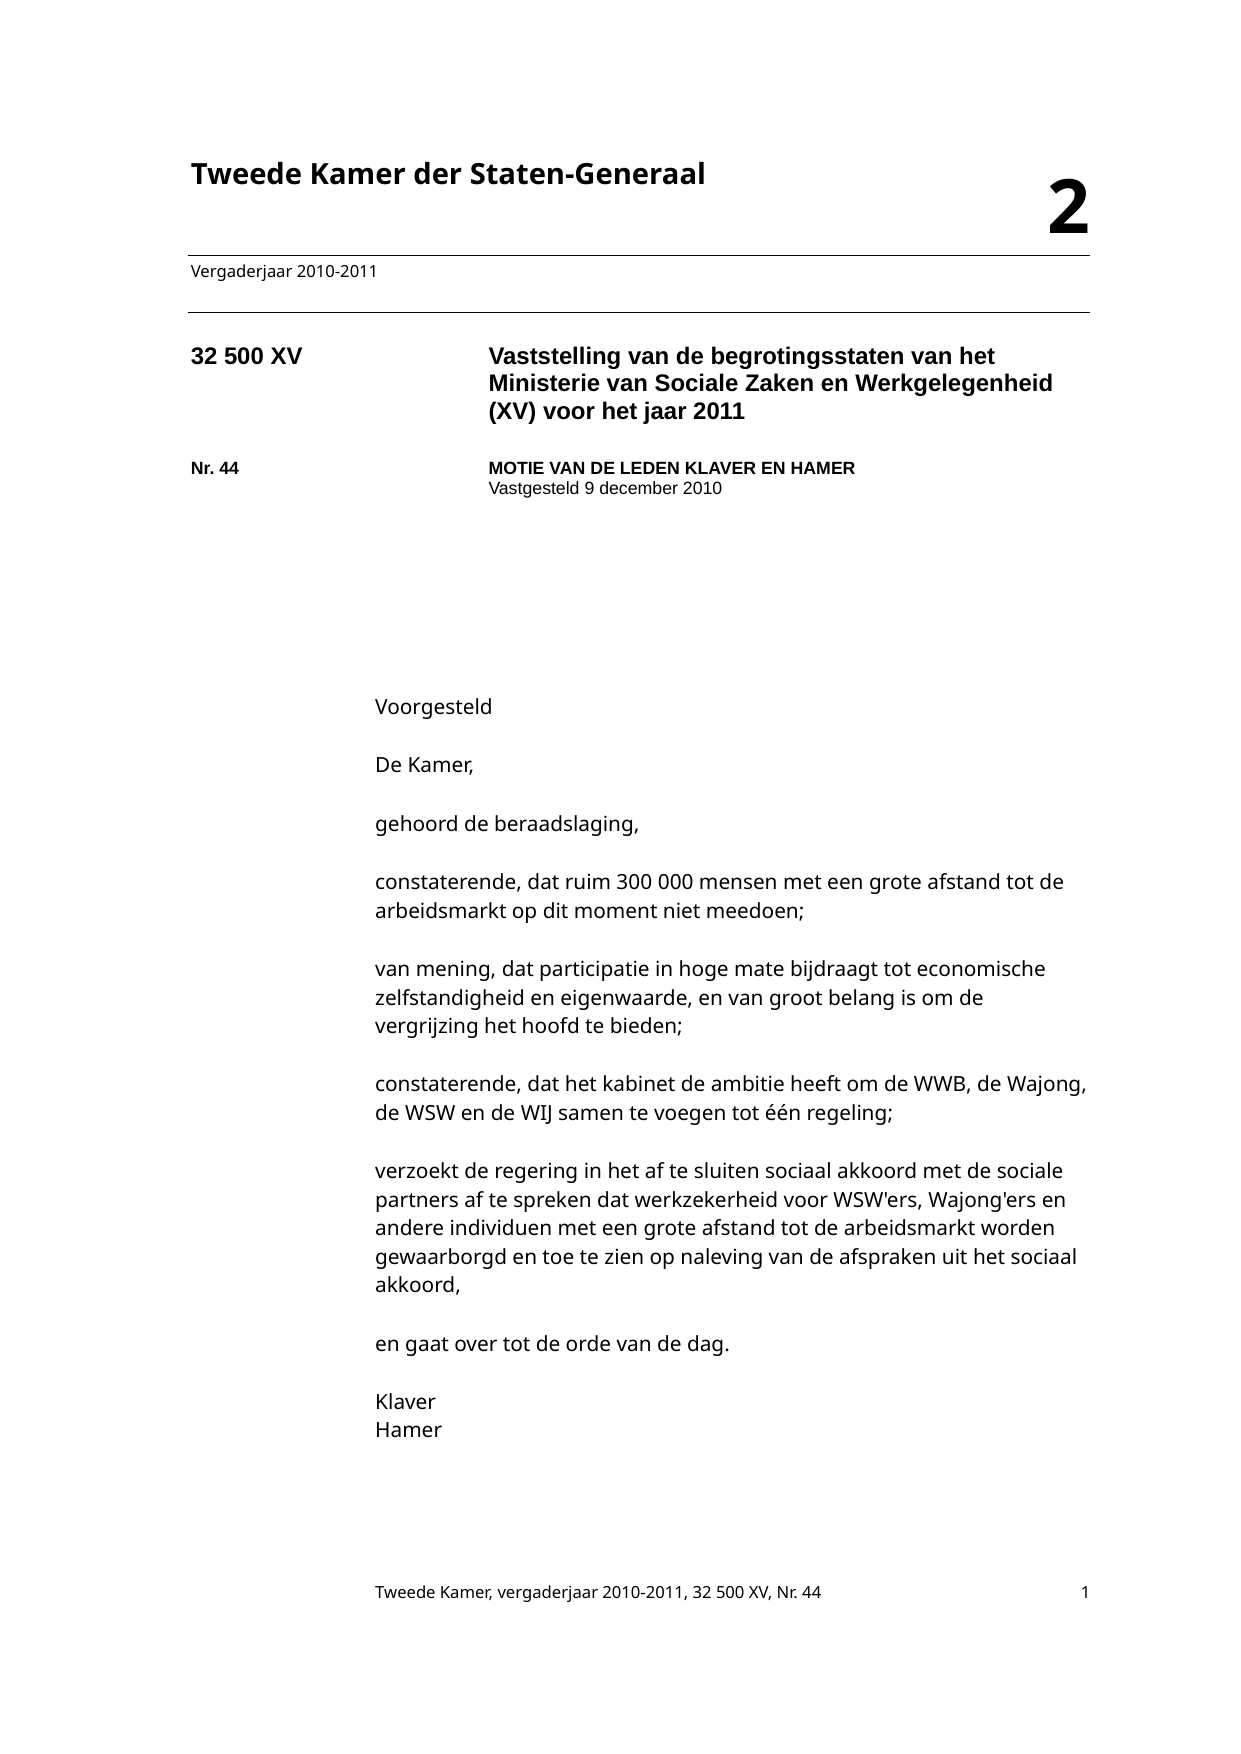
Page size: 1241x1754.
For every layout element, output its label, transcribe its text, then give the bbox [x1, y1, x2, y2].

text verzoekt de regering in het af te sluiten sociaal akkoord met de sociale partners af te spreken dat werkzekerheid voor WSW'ers, Wajong'ers en andere individuen met een grote afstand tot de arbeidsmarkt worden gewaarborgd en toe te zien op naleving van de afspraken uit het sociaal akkoord, [375, 1156, 1090, 1299]
table_cell Nr. 44 [188, 455, 485, 573]
table_cell Vergaderjaar 2010-2011 [188, 256, 485, 312]
text en gaat over tot de orde van de dag. [375, 1329, 1090, 1357]
text Hamer [375, 1416, 1090, 1444]
table_header Tweede Kamer der Staten-Generaal [188, 150, 909, 255]
table_cell MOTIE VAN DE LEDEN KLAVER EN HAMER Vastgesteld 9 december 2010 [485, 455, 1090, 573]
text Voorgesteld [375, 692, 1090, 721]
table_header 2 [910, 150, 1090, 255]
text constaterende, dat het kabinet de ambitie heeft om de WWB, de Wajong, de WSW en de WIJ samen te voegen tot één regeling; [375, 1069, 1090, 1126]
text Klaver [375, 1387, 1090, 1416]
text De Kamer, [375, 751, 1090, 779]
table_cell [188, 313, 485, 339]
table_cell 32 500 XV [188, 339, 485, 454]
text van mening, dat participatie in hoge mate bijdraagt tot economische zelfstandigheid en eigenwaarde, en van groot belang is om de vergrijzing het hoofd te bieden; [375, 954, 1090, 1039]
table_cell Vaststelling van de begrotingsstaten van het Ministerie van Sociale Zaken en Werkgelegenheid (XV) voor het jaar 2011 [485, 339, 1090, 454]
table_cell [485, 256, 1090, 312]
text constaterende, dat ruim 300 000 mensen met een grote afstand tot de arbeidsmarkt op dit moment niet meedoen; [375, 867, 1090, 924]
text gehoord de beraadslaging, [375, 809, 1090, 837]
table_cell [485, 313, 1090, 339]
